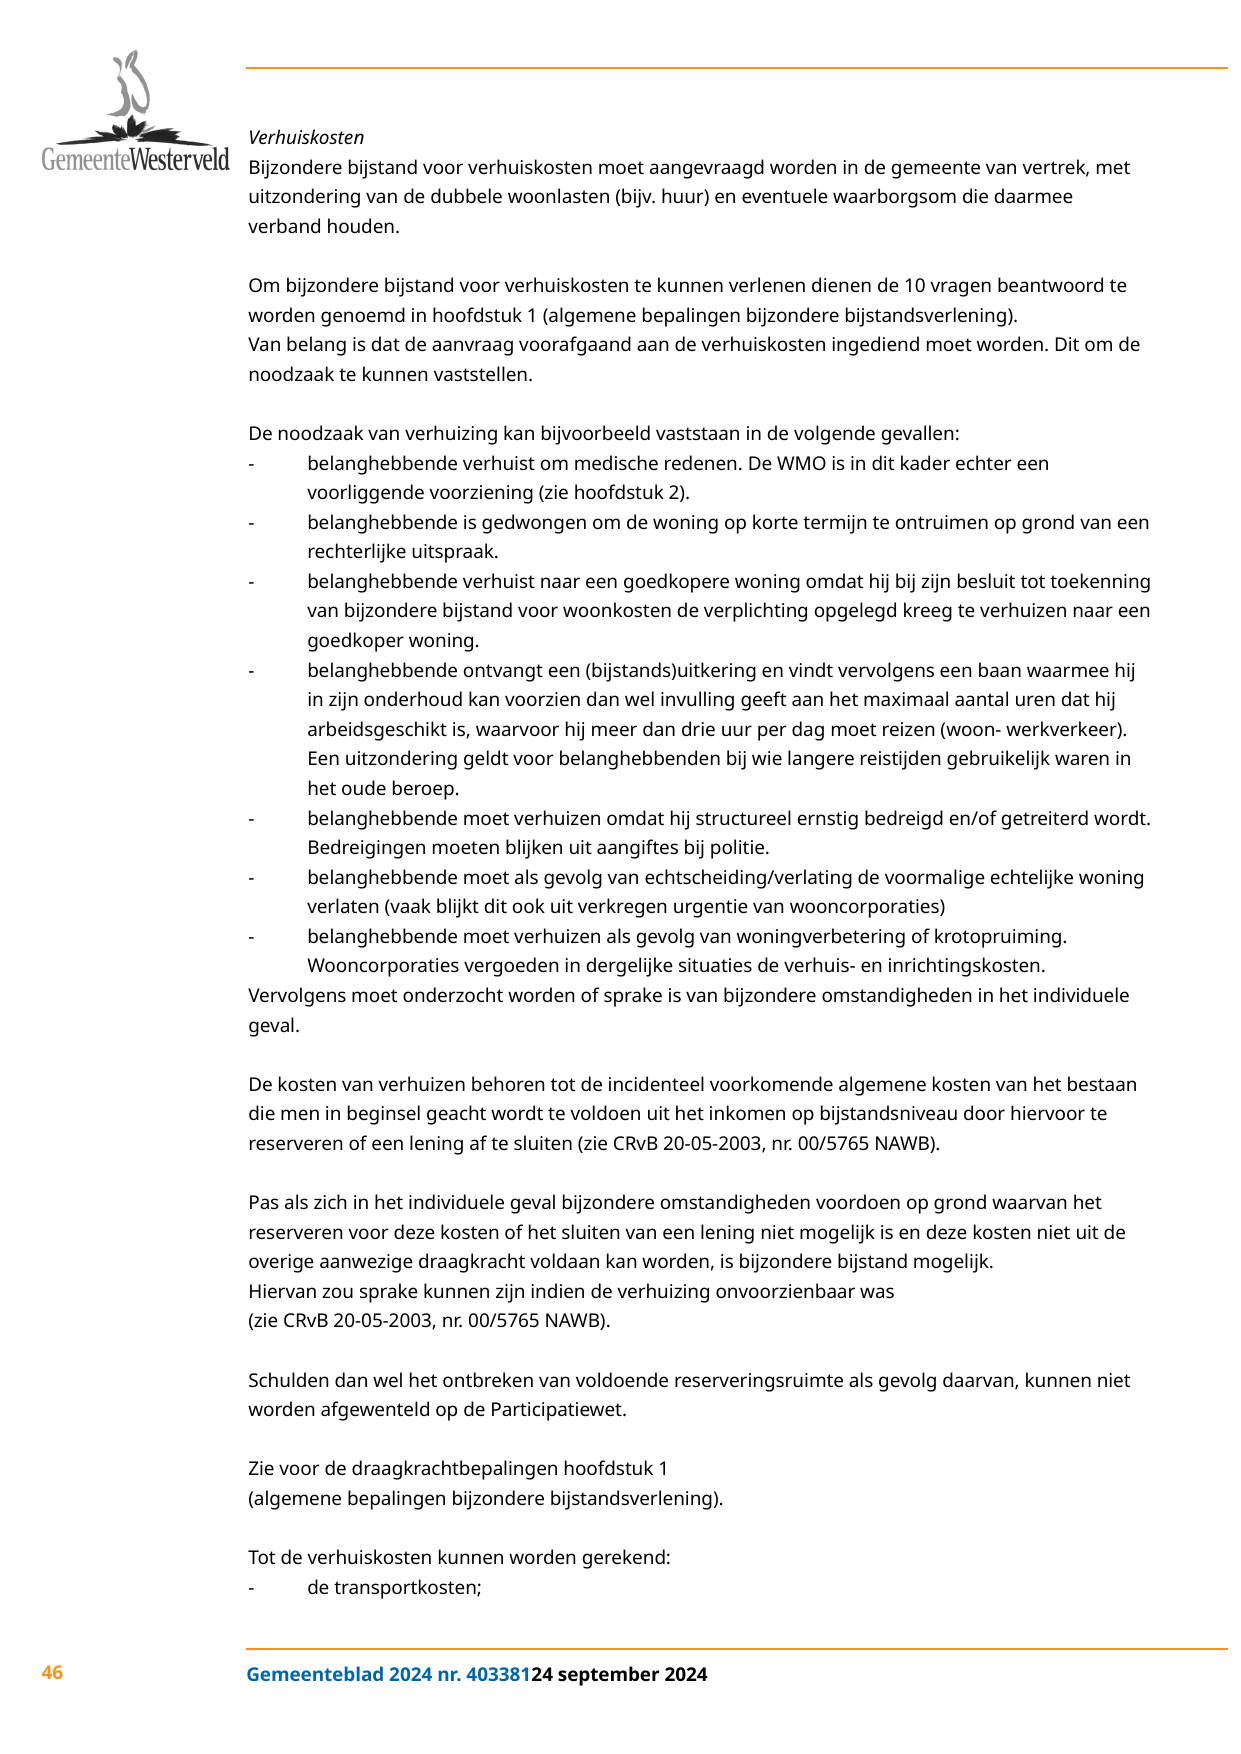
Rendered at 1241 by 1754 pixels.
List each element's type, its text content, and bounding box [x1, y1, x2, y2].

text Hiervan zou sprake kunnen zijn indien de verhuizing onvoorzienbaar was [248, 1278, 1152, 1304]
text Van belang is dat de aanvraag voorafgaand aan de verhuiskosten ingediend moet worden. Dit om de noodzaak te kunnen vaststellen. [248, 331, 1152, 387]
text Pas als zich in het individuele geval bijzondere omstandigheden voordoen op grond waarvan het reserveren voor deze kosten of het sluiten van een lening niet mogelijk is en deze kosten niet uit de overige aanwezige draagkracht voldaan kan worden, is bijzondere bijstand mogelijk. [248, 1189, 1152, 1274]
list de transportkosten; [248, 1574, 1152, 1600]
list belanghebbende moet verhuizen als gevolg van woningverbetering of krotopruiming. Wooncorporaties vergoeden in dergelijke situaties de verhuis- en inrichtingskosten. [248, 923, 1152, 978]
text De noodzaak van verhuizing kan bijvoorbeeld vaststaan in de volgende gevallen: [248, 420, 1152, 446]
text Zie voor de draagkrachtbepalingen hoofdstuk 1 [248, 1456, 1152, 1481]
list belanghebbende moet verhuizen omdat hij structureel ernstig bedreigd en/of getreiterd wordt. Bedreigingen moeten blijken uit aangiftes bij politie. [248, 805, 1152, 860]
text De kosten van verhuizen behoren tot de incidenteel voorkomende algemene kosten van het bestaan die men in beginsel geacht wordt te voldoen uit het inkomen op bijstandsniveau door hiervoor te reserveren of een lening af te sluiten (zie CRvB 20-05-2003, nr. 00/5765 NAWB). [248, 1071, 1152, 1156]
list belanghebbende verhuist om medische redenen. De WMO is in dit kader echter een voorliggende voorziening (zie hoofdstuk 2). [248, 450, 1152, 505]
text Schulden dan wel het ontbreken van voldoende reserveringsruimte als gevolg daarvan, kunnen niet worden afgewenteld op de Participatiewet. [248, 1367, 1152, 1422]
text Om bijzondere bijstand voor verhuiskosten te kunnen verlenen dienen de 10 vragen beantwoord te worden genoemd in hoofdstuk 1 (algemene bepalingen bijzondere bijstandsverlening). [248, 272, 1152, 328]
list belanghebbende ontvangt een (bijstands)uitkering en vindt vervolgens een baan waarmee hij in zijn onderhoud kan voorzien dan wel invulling geeft aan het maximaal aantal uren dat hij arbeidsgeschikt is, waarvoor hij meer dan drie uur per dag moet reizen (woon- werkverkeer). Een uitzondering geldt voor belanghebbenden bij wie langere reistijden gebruikelijk waren in het oude beroep. [248, 657, 1152, 801]
text Vervolgens moet onderzocht worden of sprake is van bijzondere omstandigheden in het individuele geval. [248, 982, 1152, 1038]
list belanghebbende is gedwongen om de woning op korte termijn te ontruimen op grond van een rechterlijke uitspraak. [248, 509, 1152, 564]
list belanghebbende moet als gevolg van echtscheiding/verlating de voormalige echtelijke woning verlaten (vaak blijkt dit ook uit verkregen urgentie van wooncorporaties) [248, 864, 1152, 919]
text Verhuiskosten [248, 124, 1152, 150]
text Bijzondere bijstand voor verhuiskosten moet aangevraagd worden in de gemeente van vertrek, met uitzondering van de dubbele woonlasten (bijv. huur) en eventuele waarborgsom die daarmee verband houden. [248, 154, 1152, 239]
picture [41, 47, 231, 172]
text Tot de verhuiskosten kunnen worden gerekend: [248, 1544, 1152, 1570]
list belanghebbende verhuist naar een goedkopere woning omdat hij bij zijn besluit tot toekenning van bijzondere bijstand voor woonkosten de verplichting opgelegd kreeg te verhuizen naar een goedkoper woning. [248, 568, 1152, 653]
text (zie CRvB 20-05-2003, nr. 00/5765 NAWB). [248, 1308, 1152, 1333]
text (algemene bepalingen bijzondere bijstandsverlening). [248, 1485, 1152, 1511]
